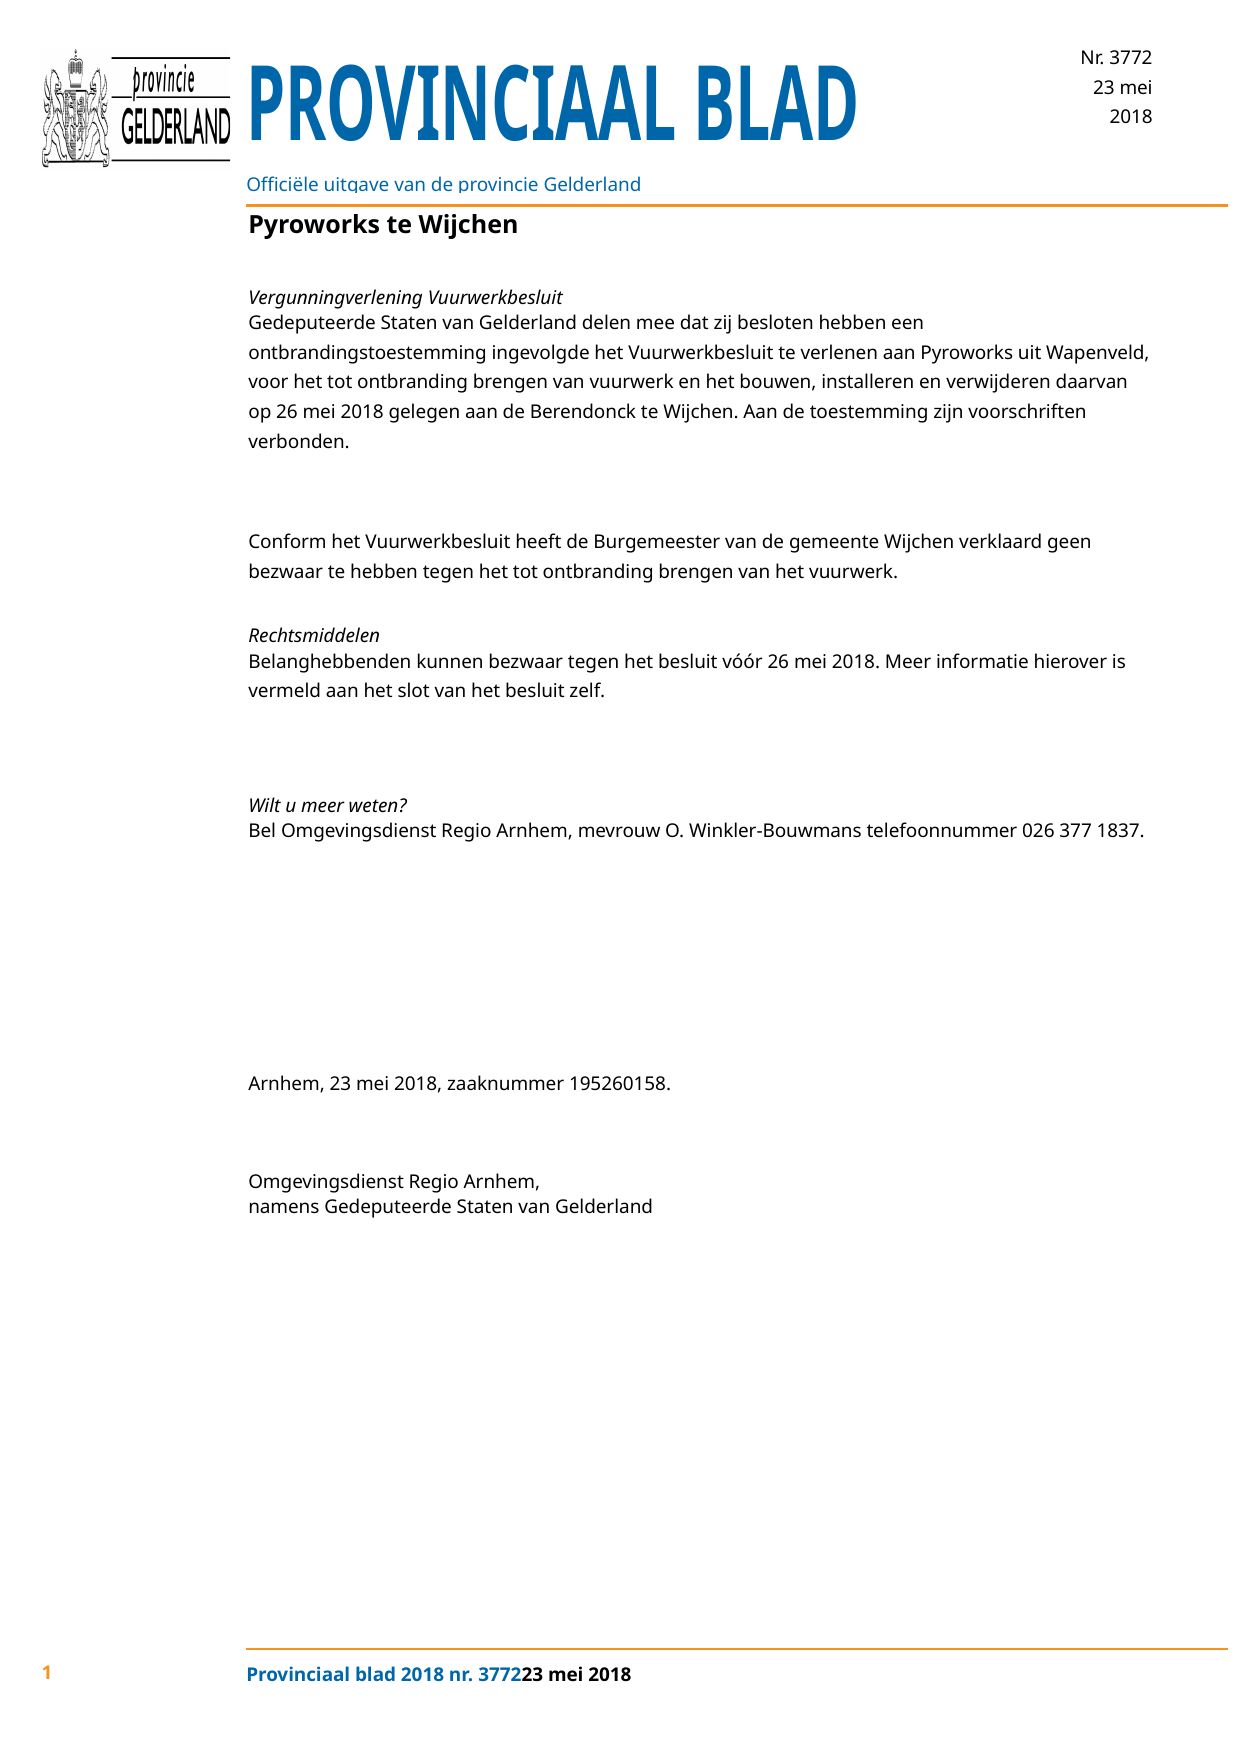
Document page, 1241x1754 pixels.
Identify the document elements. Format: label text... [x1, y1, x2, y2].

text Vergunningverlening Vuurwerkbesluit [248, 284, 1152, 309]
text Wilt u meer weten? [248, 792, 1152, 818]
text Pyroworks te Wijchen [248, 207, 1152, 241]
text Omgevingsdienst Regio Arnhem, [248, 1168, 1152, 1194]
text Rechtsmiddelen [248, 622, 1152, 648]
text Bel Omgevingsdienst Regio Arnhem, mevrouw O. Winkler-Bouwmans telefoonnummer 026 377 1837. [248, 818, 1152, 843]
text Belanghebbenden kunnen bezwaar tegen het besluit vóór 26 mei 2018. Meer informatie hierover is vermeld aan het slot van het besluit zelf. [248, 648, 1152, 703]
picture [41, 47, 231, 172]
text Arnhem, 23 mei 2018, zaaknummer 195260158. [248, 1070, 1152, 1096]
text namens Gedeputeerde Staten van Gelderland [248, 1194, 1152, 1219]
text Conform het Vuurwerkbesluit heeft de Burgemeester van de gemeente Wijchen verklaard geen bezwaar te hebben tegen het tot ontbranding brengen van het vuurwerk. [248, 529, 1152, 584]
text Gedeputeerde Staten van Gelderland delen mee dat zij besloten hebben een ontbrandingstoestemming ingevolgde het Vuurwerkbesluit te verlenen aan Pyroworks uit Wapenveld, voor het tot ontbranding brengen van vuurwerk en het bouwen, installeren en verwijderen daarvan op 26 mei 2018 gelegen aan de Berendonck te Wijchen. Aan de toestemming zijn voorschriften verbonden. [248, 309, 1152, 454]
